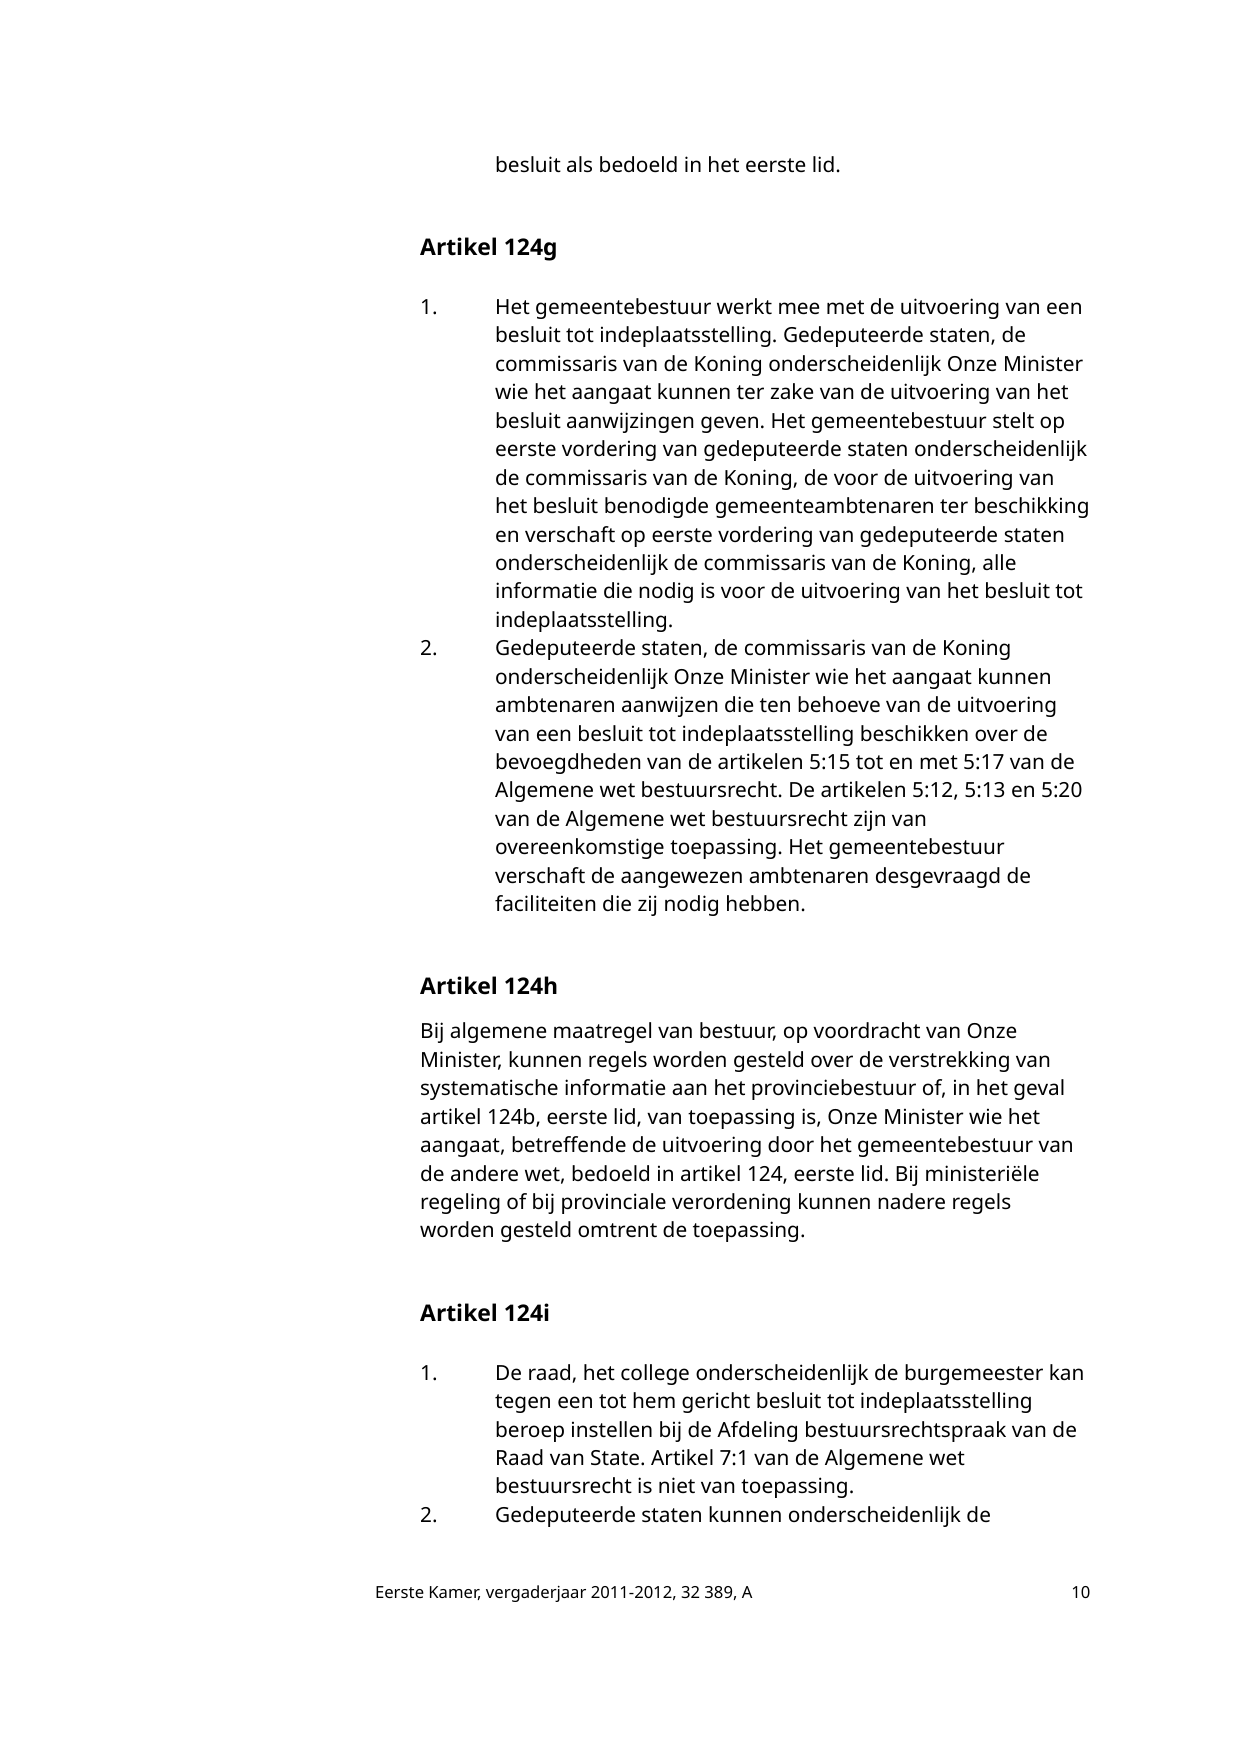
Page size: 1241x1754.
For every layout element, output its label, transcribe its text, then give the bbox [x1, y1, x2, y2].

list Het gemeentebestuur werkt mee met de uitvoering van een besluit tot indeplaatsstelling. Gedeputeerde staten, de commissaris van de Koning onderscheidenlijk Onze Minister wie het aangaat kunnen ter zake van de uitvoering van het besluit aanwijzingen geven. Het gemeentebestuur stelt op eerste vordering van gedeputeerde staten onderscheidenlijk de commissaris van de Koning, de voor de uitvoering van het besluit benodigde gemeenteambtenaren ter beschikking en verschaft op eerste vordering van gedeputeerde staten onderscheidenlijk de commissaris van de Koning, alle informatie die nodig is voor de uitvoering van het besluit tot indeplaatsstelling. [420, 292, 1090, 633]
list De raad, het college onderscheidenlijk de burgemeester kan tegen een tot hem gericht besluit tot indeplaatsstelling beroep instellen bij de Afdeling bestuursrechtspraak van de Raad van State. Artikel 7:1 van de Algemene wet bestuursrecht is niet van toepassing. [420, 1358, 1090, 1500]
subtitle Artikel 124h [420, 970, 1090, 1002]
text Bij algemene maatregel van bestuur, op voordracht van Onze Minister, kunnen regels worden gesteld over de verstrekking van systematische informatie aan het provinciebestuur of, in het geval artikel 124b, eerste lid, van toepassing is, Onze Minister wie het aangaat, betreffende de uitvoering door het gemeentebestuur van de andere wet, bedoeld in artikel 124, eerste lid. Bij ministeriële regeling of bij provinciale verordening kunnen nadere regels worden gesteld omtrent de toepassing. [420, 1017, 1090, 1244]
list besluit als bedoeld in het eerste lid. [420, 150, 1090, 178]
list Gedeputeerde staten, de commissaris van de Koning onderscheidenlijk Onze Minister wie het aangaat kunnen ambtenaren aanwijzen die ten behoeve van de uitvoering van een besluit tot indeplaatsstelling beschikken over de bevoegdheden van de artikelen 5:15 tot en met 5:17 van de Algemene wet bestuursrecht. De artikelen 5:12, 5:13 en 5:20 van de Algemene wet bestuursrecht zijn van overeenkomstige toepassing. Het gemeentebestuur verschaft de aangewezen ambtenaren desgevraagd de faciliteiten die zij nodig hebben. [420, 633, 1090, 918]
subtitle Artikel 124g [420, 231, 1090, 262]
subtitle Artikel 124i [420, 1297, 1090, 1328]
list Gedeputeerde staten kunnen onderscheidenlijk de [420, 1500, 1090, 1528]
